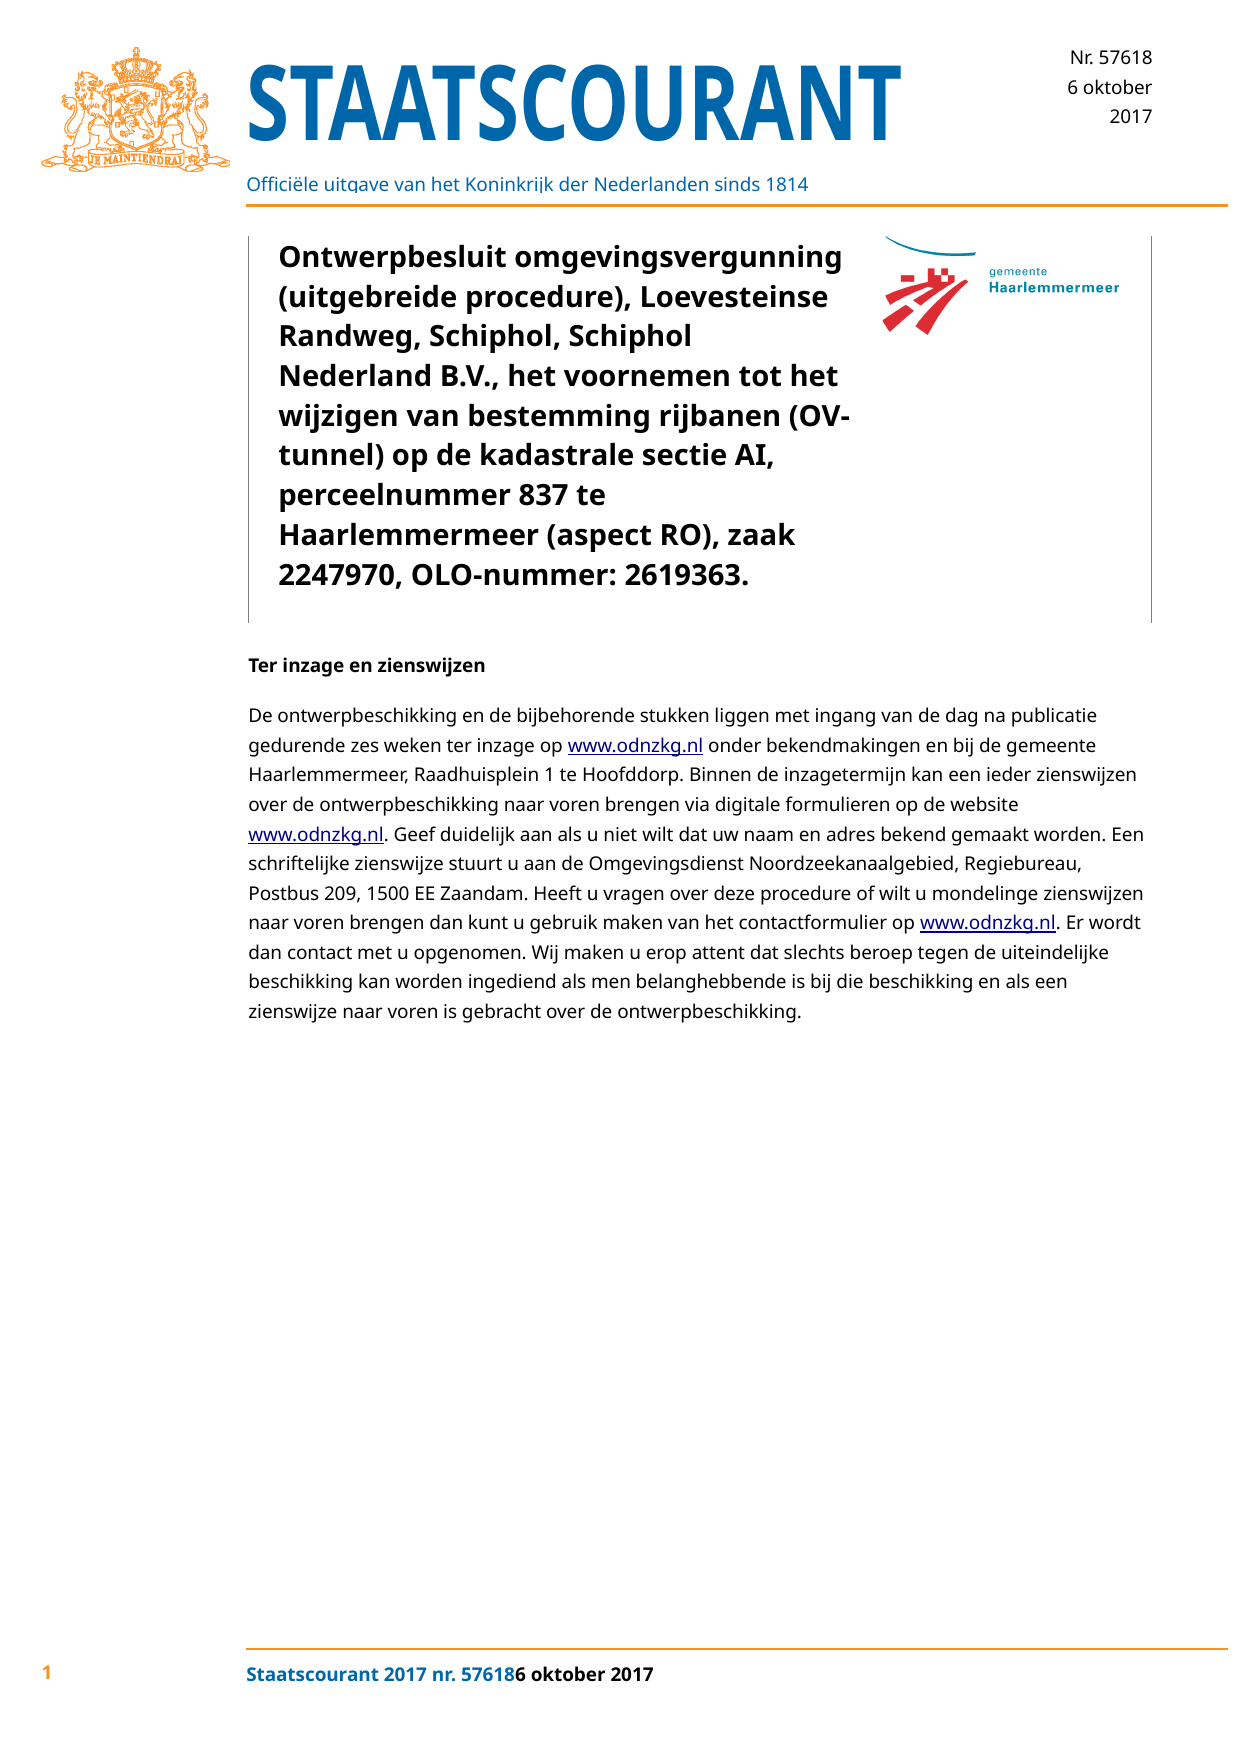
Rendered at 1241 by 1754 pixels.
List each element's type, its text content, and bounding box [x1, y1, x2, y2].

text De ontwerpbeschikking en de bijbehorende stukken liggen met ingang van de dag na publicatie gedurende zes weken ter inzage op www.odnzkg.nl onder bekendmakingen en bij de gemeente Haarlemmermeer, Raadhuisplein 1 te Hoofddorp. Binnen de inzagetermijn kan een ieder zienswijzen over de ontwerpbeschikking naar voren brengen via digitale formulieren op de website www.odnzkg.nl. Geef duidelijk aan als u niet wilt dat uw naam en adres bekend gemaakt worden. Een schriftelijke zienswijze stuurt u aan de Omgevingsdienst Noordzeekanaalgebied, Regiebureau, Postbus 209, 1500 EE Zaandam. Heeft u vragen over deze procedure of wilt u mondelinge zienswijzen naar voren brengen dan kunt u gebruik maken van het contactformulier op www.odnzkg.nl. Er wordt dan contact met u opgenomen. Wij maken u erop attent dat slechts beroep tegen de uiteindelijke beschikking kan worden ingediend als men belanghebbende is bij die beschikking en als een zienswijze naar voren is gebracht over de ontwerpbeschikking. [248, 702, 1152, 1024]
picture [882, 236, 1119, 335]
text Ter inzage en zienswijzen [248, 652, 1152, 678]
picture [41, 47, 231, 172]
table_header [850, 236, 1151, 623]
table_header Ontwerpbesluit omgevingsvergunning (uitgebreide procedure), Loevesteinse Randweg, Schiphol, Schiphol Nederland B.V., het voornemen tot het wijzigen van bestemming rijbanen (OV-tunnel) op de kadastrale sectie AI, perceelnummer 837 te Haarlemmermeer (aspect RO), zaak 2247970, OLO-nummer: 2619363. [249, 236, 850, 623]
